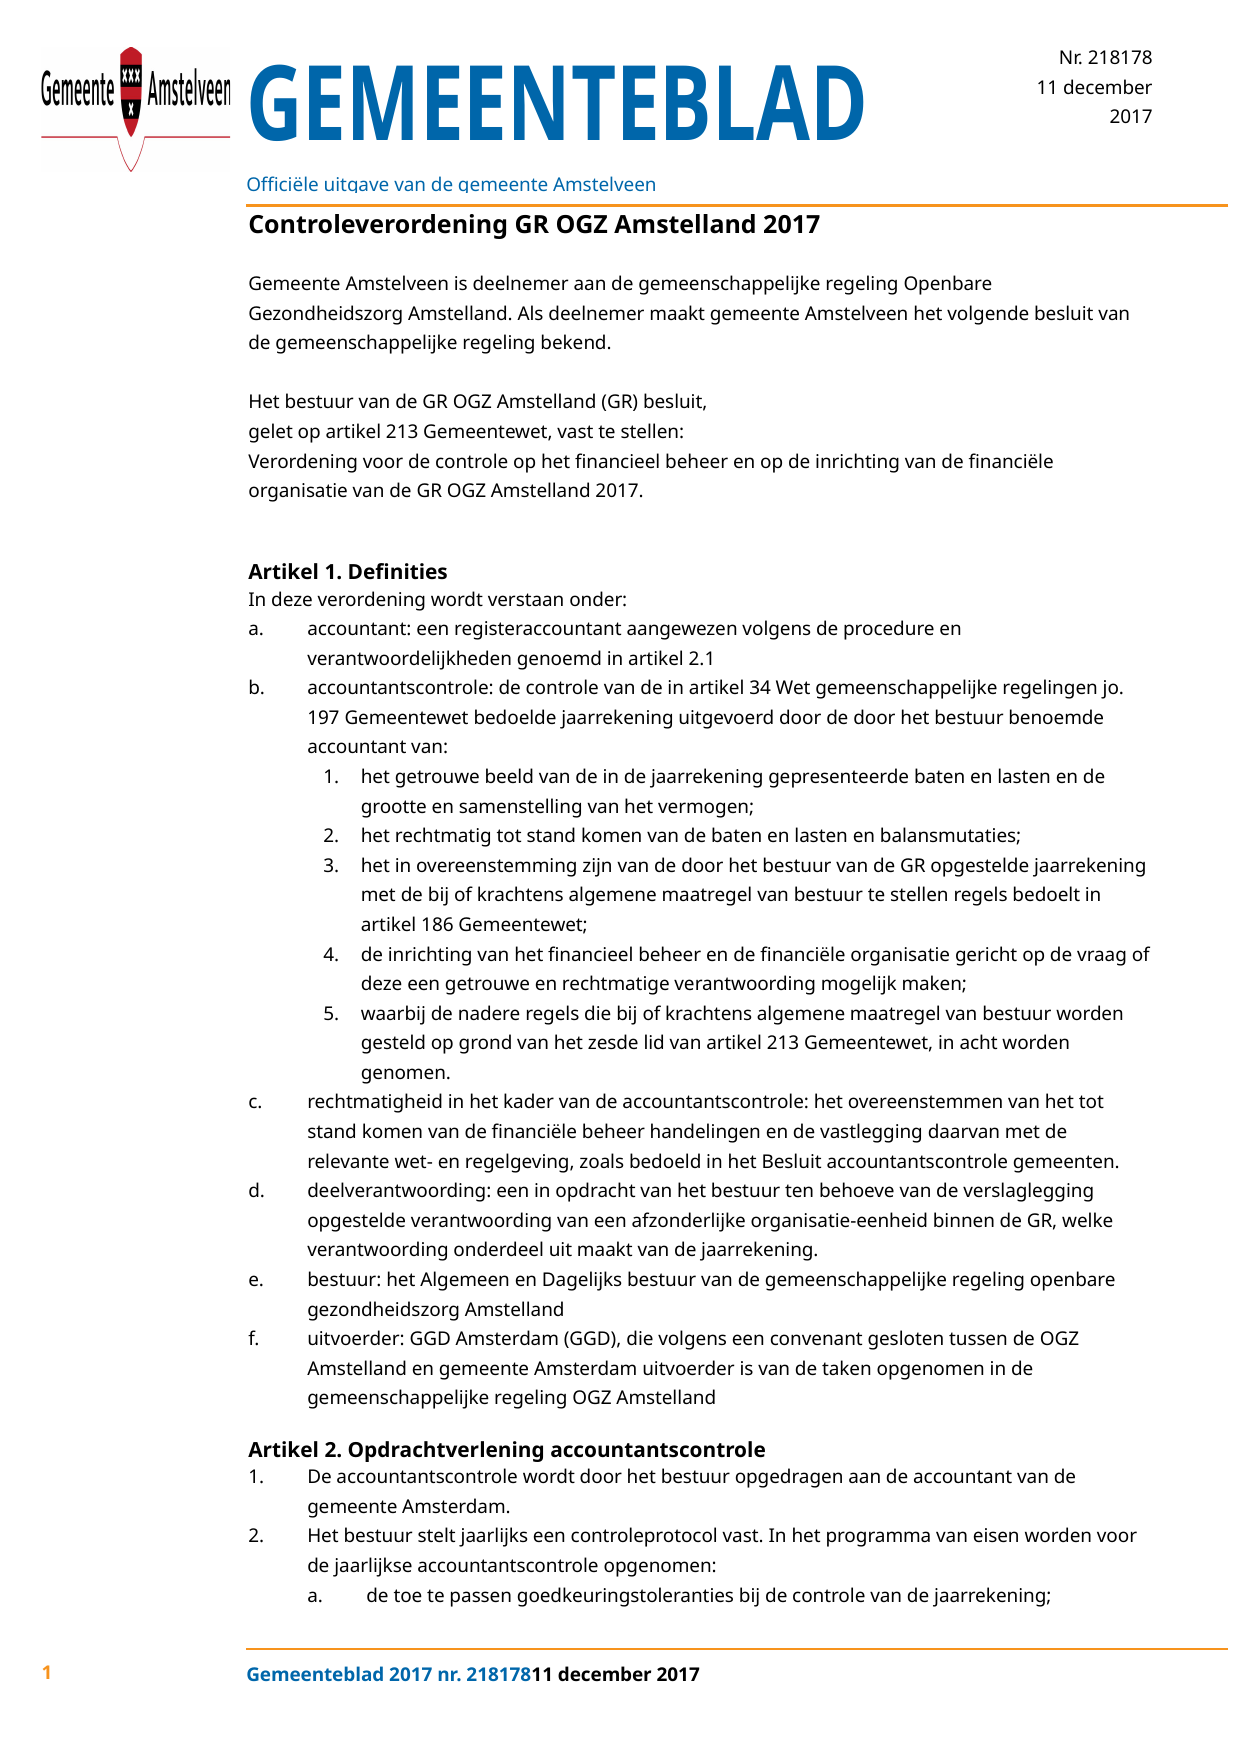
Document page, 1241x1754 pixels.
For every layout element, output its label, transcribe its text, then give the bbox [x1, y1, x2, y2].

list de toe te passen goedkeuringstoleranties bij de controle van de jaarrekening; [307, 1582, 1152, 1607]
list deelverantwoording: een in opdracht van het bestuur ten behoeve van de verslaglegging opgestelde verantwoording van een afzonderlijke organisatie-eenheid binnen de GR, welke verantwoording onderdeel uit maakt van de jaarrekening. [248, 1177, 1152, 1262]
list bestuur: het Algemeen en Dagelijks bestuur van de gemeenschappelijke regeling openbare gezondheidszorg Amstelland [248, 1266, 1152, 1322]
text Controleverordening GR OGZ Amstelland 2017 [248, 207, 1152, 241]
list accountantscontrole: de controle van de in artikel 34 Wet gemeenschappelijke regelingen jo. 197 Gemeentewet bedoelde jaarrekening uitgevoerd door de door het bestuur benoemde accountant van: [248, 674, 1152, 759]
list De accountantscontrole wordt door het bestuur opgedragen aan de accountant van de gemeente Amsterdam. [248, 1463, 1152, 1519]
list het rechtmatig tot stand komen van de baten en lasten en balansmutaties; [323, 822, 1152, 848]
list Het bestuur stelt jaarlijks een controleprotocol vast. In het programma van eisen worden voor de jaarlijkse accountantscontrole opgenomen: [248, 1523, 1152, 1578]
list het getrouwe beeld van de in de jaarrekening gepresenteerde baten en lasten en de grootte en samenstelling van het vermogen; [323, 763, 1152, 819]
text gelet op artikel 213 Gemeentewet, vast te stellen: [248, 418, 1152, 444]
text Artikel 1. Definities [248, 557, 1152, 586]
text Verordening voor de controle op het financieel beheer en op de inrichting van de financiële organisatie van de GR OGZ Amstelland 2017. [248, 448, 1152, 503]
text Artikel 2. Opdrachtverlening accountantscontrole [248, 1435, 1152, 1463]
list accountant: een registeraccountant aangewezen volgens de procedure en verantwoordelijkheden genoemd in artikel 2.1 [248, 615, 1152, 671]
list rechtmatigheid in het kader van de accountantscontrole: het overeenstemmen van het tot stand komen van de financiële beheer handelingen en de vastlegging daarvan met de relevante wet- en regelgeving, zoals bedoeld in het Besluit accountantscontrole gemeenten. [248, 1089, 1152, 1174]
list de inrichting van het financieel beheer en de financiële organisatie gericht op de vraag of deze een getrouwe en rechtmatige verantwoording mogelijk maken; [323, 941, 1152, 996]
text In deze verordening wordt verstaan onder: [248, 586, 1152, 612]
picture [41, 47, 231, 172]
list waarbij de nadere regels die bij of krachtens algemene maatregel van bestuur worden gesteld op grond van het zesde lid van artikel 213 Gemeentewet, in acht worden genomen. [323, 1000, 1152, 1085]
text Het bestuur van de GR OGZ Amstelland (GR) besluit, [248, 389, 1152, 414]
list uitvoerder: GGD Amsterdam (GGD), die volgens een convenant gesloten tussen de OGZ Amstelland en gemeente Amsterdam uitvoerder is van de taken opgenomen in de gemeenschappelijke regeling OGZ Amstelland [248, 1325, 1152, 1410]
text Gemeente Amstelveen is deelnemer aan de gemeenschappelijke regeling Openbare Gezondheidszorg Amstelland. Als deelnemer maakt gemeente Amstelveen het volgende besluit van de gemeenschappelijke regeling bekend. [248, 270, 1152, 355]
list het in overeenstemming zijn van de door het bestuur van de GR opgestelde jaarrekening met de bij of krachtens algemene maatregel van bestuur te stellen regels bedoelt in artikel 186 Gemeentewet; [323, 852, 1152, 937]
